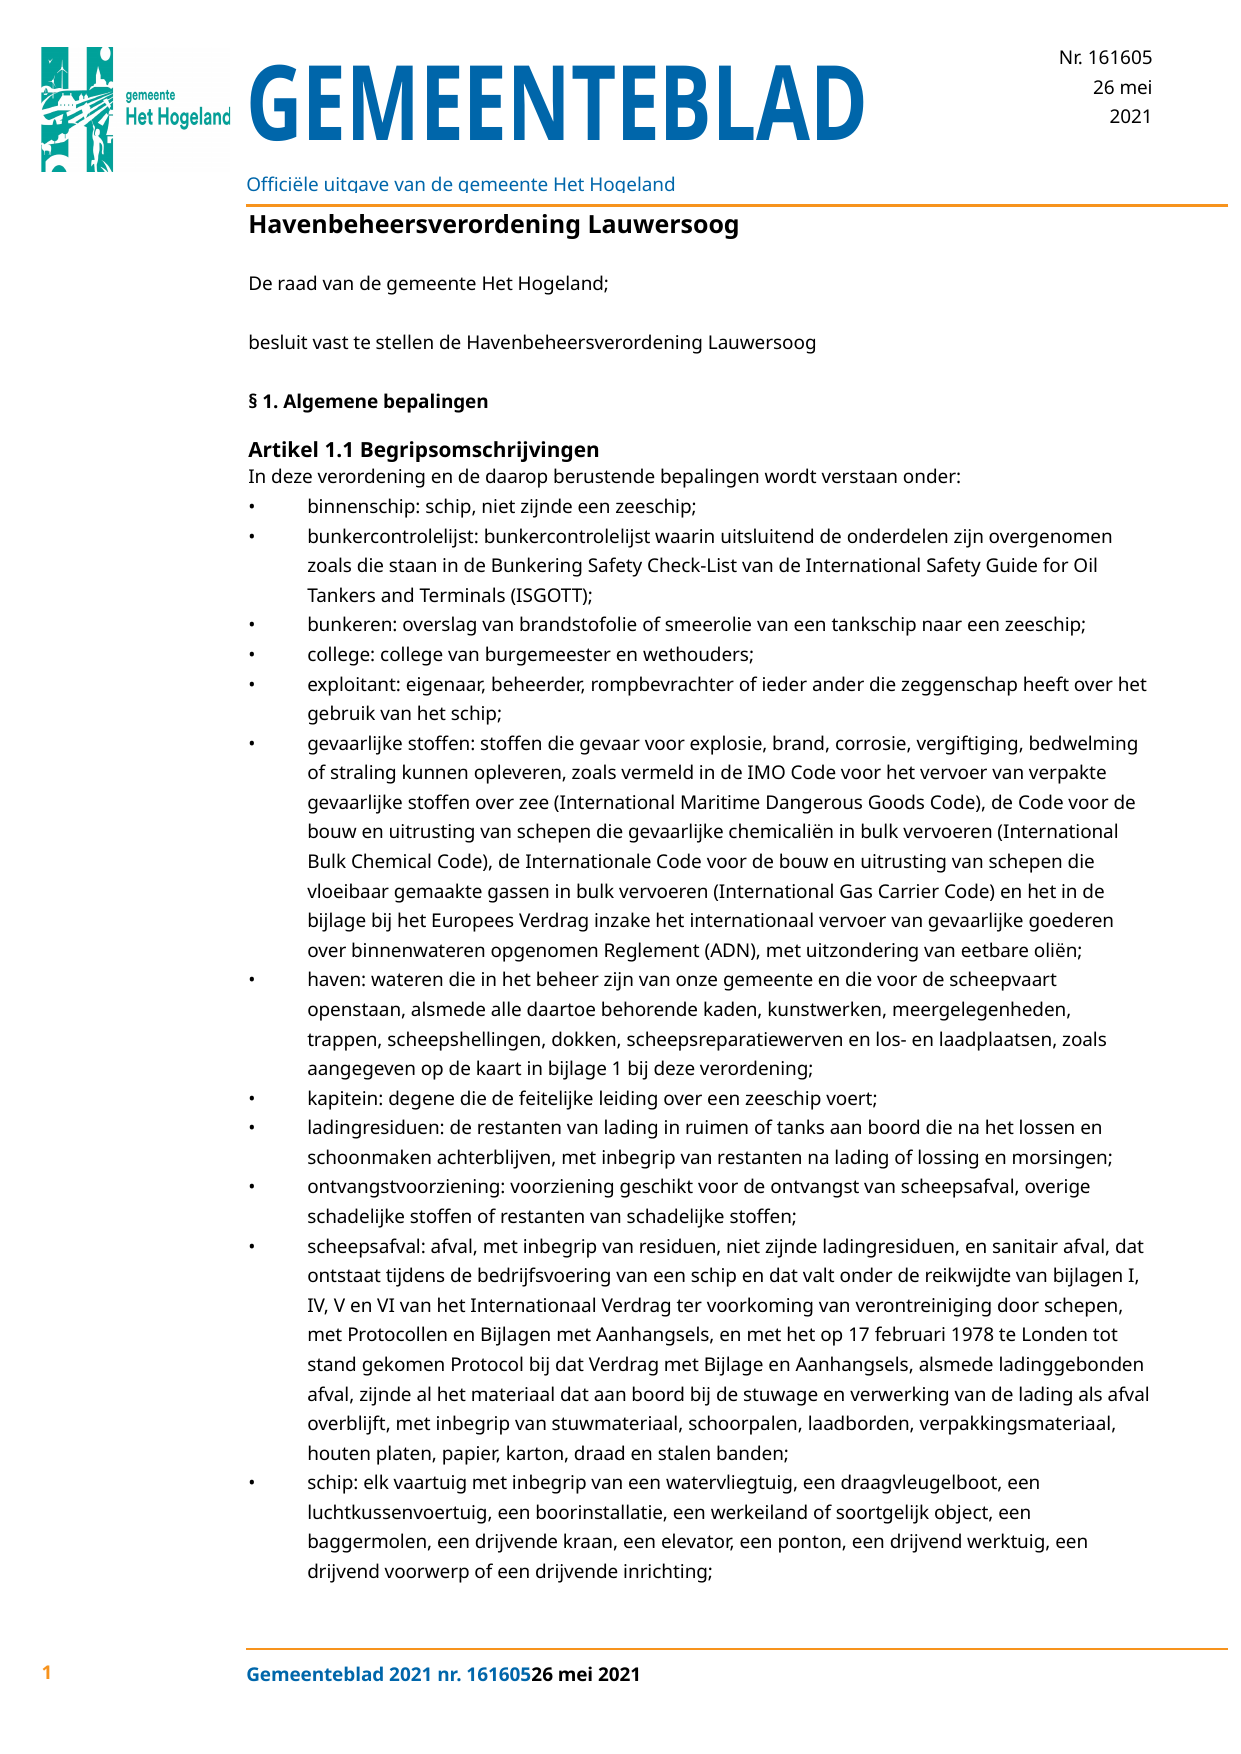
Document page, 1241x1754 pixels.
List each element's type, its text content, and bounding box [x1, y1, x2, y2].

list exploitant: eigenaar, beheerder, rompbevrachter of ieder ander die zeggenschap heeft over het gebruik van het schip; [248, 671, 1152, 726]
list scheepsafval: afval, met inbegrip van residuen, niet zijnde ladingresiduen, en sanitair afval, dat ontstaat tijdens de bedrijfsvoering van een schip en dat valt onder de reikwijdte van bijlagen I, IV, V en VI van het Internationaal Verdrag ter voorkoming van verontreiniging door schepen, met Protocollen en Bijlagen met Aanhangsels, en met het op 17 februari 1978 te Londen tot stand gekomen Protocol bij dat Verdrag met Bijlage en Aanhangsels, alsmede ladinggebonden afval, zijnde al het materiaal dat aan boord bij de stuwage en verwerking van de lading als afval overblijft, met inbegrip van stuwmateriaal, schoorpalen, laadborden, verpakkingsmateriaal, houten platen, papier, karton, draad en stalen banden; [248, 1233, 1152, 1466]
text De raad van de gemeente Het Hogeland; [248, 270, 1152, 296]
list kapitein: degene die de feitelijke leiding over een zeeschip voert; [248, 1085, 1152, 1111]
list schip: elk vaartuig met inbegrip van een watervliegtuig, een draagvleugelboot, een luchtkussenvoertuig, een boorinstallatie, een werkeiland of soortgelijk object, een baggermolen, een drijvende kraan, een elevator, een ponton, een drijvend werktuig, een drijvend voorwerp of een drijvende inrichting; [248, 1469, 1152, 1584]
list bunkeren: overslag van brandstofolie of smeerolie van een tankschip naar een zeeschip; [248, 612, 1152, 637]
list bunkercontrolelijst: bunkercontrolelijst waarin uitsluitend de onderdelen zijn overgenomen zoals die staan in de Bunkering Safety Check-List van de International Safety Guide for Oil Tankers and Terminals (ISGOTT); [248, 523, 1152, 608]
list ontvangstvoorziening: voorziening geschikt voor de ontvangst van scheepsafval, overige schadelijke stoffen of restanten van schadelijke stoffen; [248, 1174, 1152, 1229]
text Havenbeheersverordening Lauwersoog [248, 207, 1152, 241]
picture [41, 47, 231, 172]
text besluit vast te stellen de Havenbeheersverordening Lauwersoog [248, 329, 1152, 355]
list ladingresiduen: de restanten van lading in ruimen of tanks aan boord die na het lossen en schoonmaken achterblijven, met inbegrip van restanten na lading of lossing en morsingen; [248, 1114, 1152, 1170]
text Artikel 1.1 Begripsomschrijvingen [248, 435, 1152, 464]
list haven: wateren die in het beheer zijn van onze gemeente en die voor de scheepvaart openstaan, alsmede alle daartoe behorende kaden, kunstwerken, meergelegenheden, trappen, scheepshellingen, dokken, scheepsreparatiewerven en los- en laadplaatsen, zoals aangegeven op de kaart in bijlage 1 bij deze verordening; [248, 967, 1152, 1081]
text In deze verordening en de daarop berustende bepalingen wordt verstaan onder: [248, 464, 1152, 489]
list binnenschip: schip, niet zijnde een zeeschip; [248, 493, 1152, 519]
text § 1. Algemene bepalingen [248, 389, 1152, 414]
list gevaarlijke stoffen: stoffen die gevaar voor explosie, brand, corrosie, vergiftiging, bedwelming of straling kunnen opleveren, zoals vermeld in de IMO Code voor het vervoer van verpakte gevaarlijke stoffen over zee (International Maritime Dangerous Goods Code), de Code voor de bouw en uitrusting van schepen die gevaarlijke chemicaliën in bulk vervoeren (International Bulk Chemical Code), de Internationale Code voor de bouw en uitrusting van schepen die vloeibaar gemaakte gassen in bulk vervoeren (International Gas Carrier Code) en het in de bijlage bij het Europees Verdrag inzake het internationaal vervoer van gevaarlijke goederen over binnenwateren opgenomen Reglement (ADN), met uitzondering van eetbare oliën; [248, 730, 1152, 963]
list college: college van burgemeester en wethouders; [248, 641, 1152, 667]
